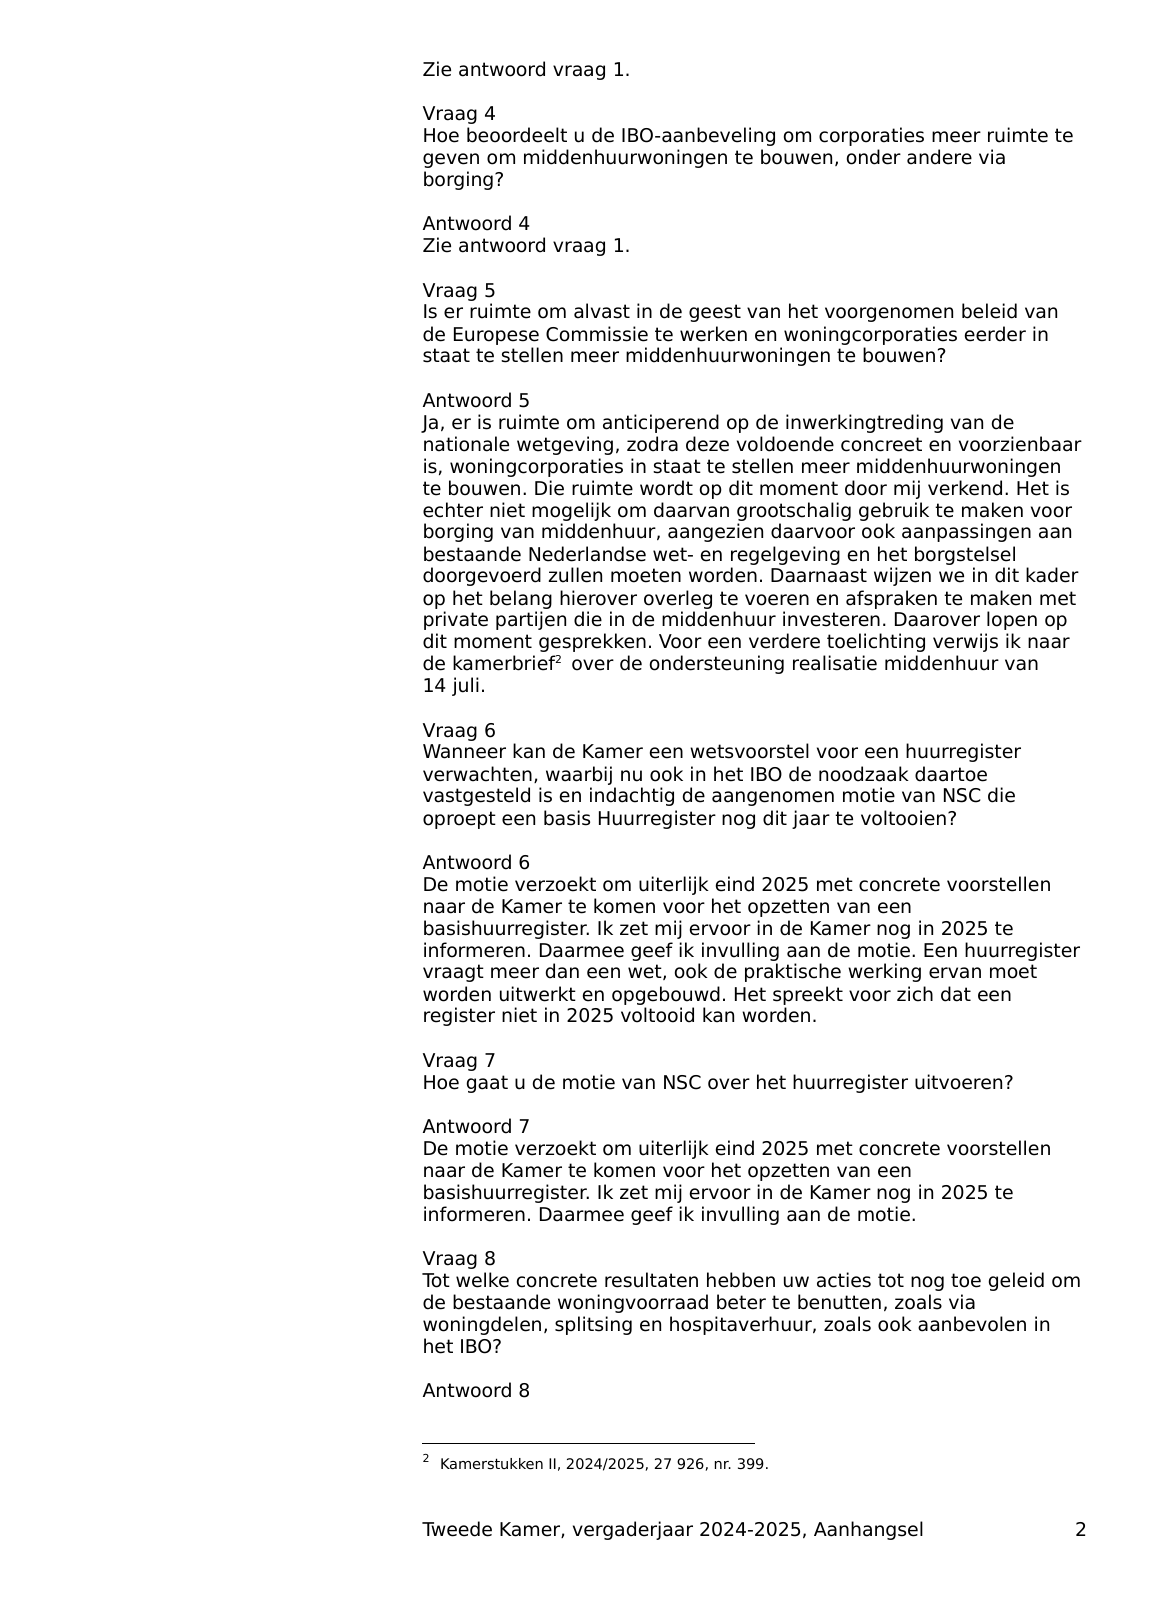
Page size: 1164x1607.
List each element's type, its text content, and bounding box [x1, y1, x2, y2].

text Zie antwoord vraag 1. [422, 59, 1087, 81]
text Ja, er is ruimte om anticiperend op de inwerkingtreding van de nationale wetgeving, zodra deze voldoende concreet en voorzienbaar is, woningcorporaties in staat te stellen meer middenhuurwoningen te bouwen. Die ruimte wordt op dit moment door mij verkend. Het is echter niet mogelijk om daarvan grootschalig gebruik te maken voor borging van middenhuur, aangezien daarvoor ook aanpassingen aan bestaande Nederlandse wet- en regelgeving en het borgstelsel doorgevoerd zullen moeten worden. Daarnaast wijzen we in dit kader op het belang hierover overleg te voeren en afspraken te maken met private partijen die in de middenhuur investeren. Daarover lopen op dit moment gesprekken. Voor een verdere toelichting verwijs ik naar de kamerbrief over de ondersteuning realisatie middenhuur van 14 juli. [422, 412, 1087, 697]
text Antwoord 7 [422, 1116, 1087, 1138]
text Vraag 7 [422, 1049, 1087, 1072]
text Kamerstukken II, 2024/2025, 27 926, nr. 399. [422, 1452, 1087, 1474]
text Wanneer kan de Kamer een wetsvoorstel voor een huurregister verwachten, waarbij nu ook in het IBO de noodzaak daartoe vastgesteld is en indachtig de aangenomen motie van NSC die oproept een basis Huurregister nog dit jaar te voltooien? [422, 741, 1087, 829]
text De motie verzoekt om uiterlijk eind 2025 met concrete voorstellen naar de Kamer te komen voor het opzetten van een basishuurregister. Ik zet mij ervoor in de Kamer nog in 2025 te informeren. Daarmee geef ik invulling aan de motie. Een huurregister vraagt meer dan een wet, ook de praktische werking ervan moet worden uitwerkt en opgebouwd. Het spreekt voor zich dat een register niet in 2025 voltooid kan worden. [422, 873, 1087, 1027]
text Zie antwoord vraag 1. [422, 235, 1087, 257]
text Antwoord 5 [422, 389, 1087, 412]
text Is er ruimte om alvast in de geest van het voorgenomen beleid van de Europese Commissie te werken en woningcorporaties eerder in staat te stellen meer middenhuurwoningen te bouwen? [422, 301, 1087, 367]
text Vraag 5 [422, 279, 1087, 301]
text De motie verzoekt om uiterlijk eind 2025 met concrete voorstellen naar de Kamer te komen voor het opzetten van een basishuurregister. Ik zet mij ervoor in de Kamer nog in 2025 te informeren. Daarmee geef ik invulling aan de motie. [422, 1138, 1087, 1226]
text Hoe beoordeelt u de IBO-aanbeveling om corporaties meer ruimte te geven om middenhuurwoningen te bouwen, onder andere via borging? [422, 125, 1087, 191]
text Vraag 8 [422, 1248, 1087, 1270]
text Vraag 6 [422, 719, 1087, 741]
text Hoe gaat u de motie van NSC over het huurregister uitvoeren? [422, 1072, 1087, 1093]
text Antwoord 4 [422, 213, 1087, 235]
text Vraag 4 [422, 103, 1087, 125]
text Antwoord 8 [422, 1380, 1087, 1402]
text Antwoord 6 [422, 852, 1087, 873]
text Tot welke concrete resultaten hebben uw acties tot nog toe geleid om de bestaande woningvoorraad beter te benutten, zoals via woningdelen, splitsing en hospitaverhuur, zoals ook aanbevolen in het IBO? [422, 1270, 1087, 1358]
